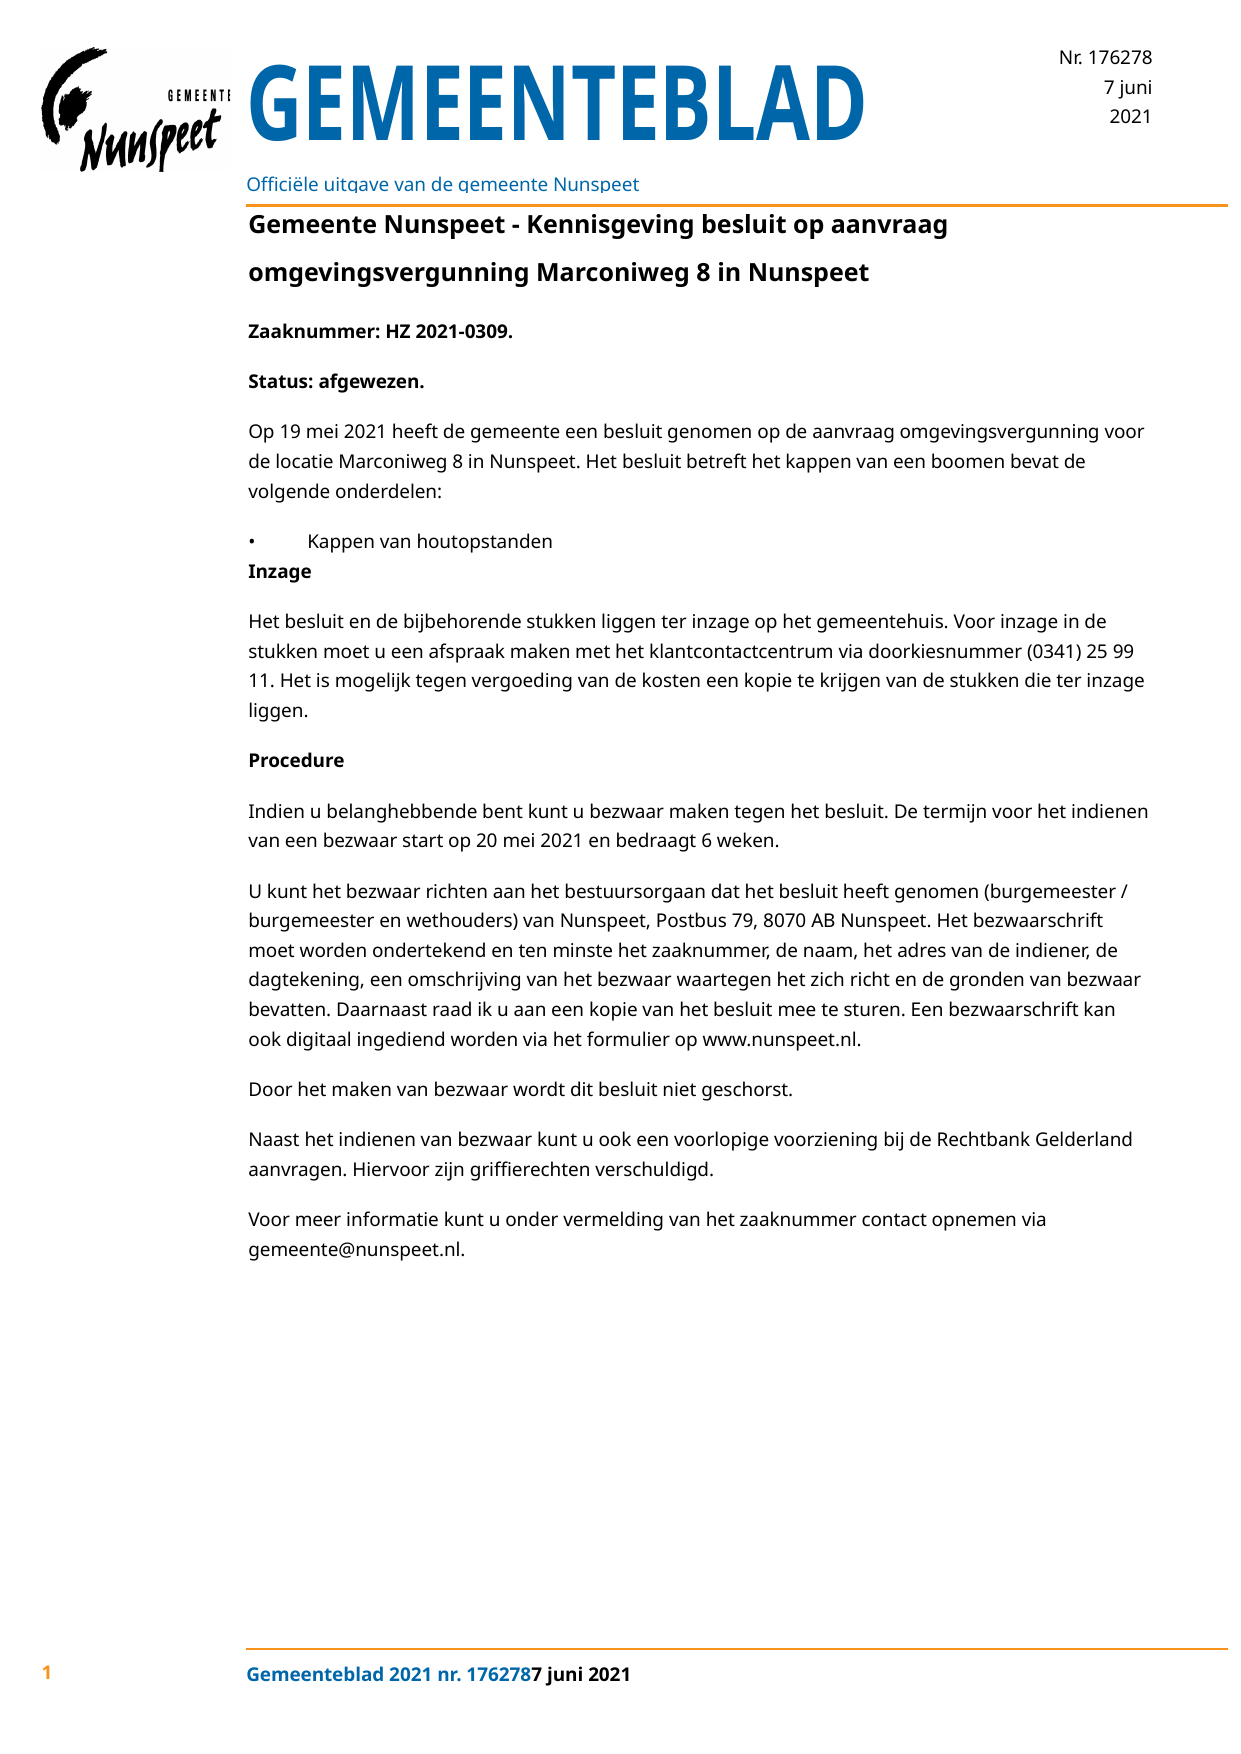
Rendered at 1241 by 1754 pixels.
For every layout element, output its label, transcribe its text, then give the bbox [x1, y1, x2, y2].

text Door het maken van bezwaar wordt dit besluit niet geschorst. [248, 1076, 1152, 1102]
text Indien u belanghebbende bent kunt u bezwaar maken tegen het besluit. De termijn voor het indienen van een bezwaar start op 20 mei 2021 en bedraagt 6 weken. [248, 798, 1152, 853]
text Naast het indienen van bezwaar kunt u ook een voorlopige voorziening bij de Rechtbank Gelderland aanvragen. Hiervoor zijn griffierechten verschuldigd. [248, 1127, 1152, 1182]
text Op 19 mei 2021 heeft de gemeente een besluit genomen op de aanvraag omgevingsvergunning voor de locatie Marconiweg 8 in Nunspeet. Het besluit betreft het kappen van een boomen bevat de volgende onderdelen: [248, 419, 1152, 504]
text Zaaknummer: HZ 2021-0309. [248, 318, 1152, 344]
text Procedure [248, 747, 1152, 773]
text Het besluit en de bijbehorende stukken liggen ter inzage op het gemeentehuis. Voor inzage in de stukken moet u een afspraak maken met het klantcontactcentrum via doorkiesnummer (0341) 25 99 11. Het is mogelijk tegen vergoeding van de kosten een kopie te krijgen van de stukken die ter inzage liggen. [248, 608, 1152, 723]
list Kappen van houtopstanden [248, 528, 1152, 554]
text U kunt het bezwaar richten aan het bestuursorgaan dat het besluit heeft genomen (burgemeester / burgemeester en wethouders) van Nunspeet, Postbus 79, 8070 AB Nunspeet. Het bezwaarschrift moet worden ondertekend en ten minste het zaaknummer, de naam, het adres van de indiener, de dagtekening, een omschrijving van het bezwaar waartegen het zich richt en de gronden van bezwaar bevatten. Daarnaast raad ik u aan een kopie van het besluit mee te sturen. Een bezwaarschrift kan ook digitaal ingediend worden via het formulier op www.nunspeet.nl. [248, 878, 1152, 1052]
picture [41, 47, 231, 172]
text Status: afgewezen. [248, 368, 1152, 394]
text Voor meer informatie kunt u onder vermelding van het zaaknummer contact opnemen via gemeente@nunspeet.nl. [248, 1207, 1152, 1262]
text Gemeente Nunspeet - Kennisgeving besluit op aanvraag omgevingsvergunning Marconiweg 8 in Nunspeet [248, 207, 1152, 288]
text Inzage [248, 558, 1152, 584]
